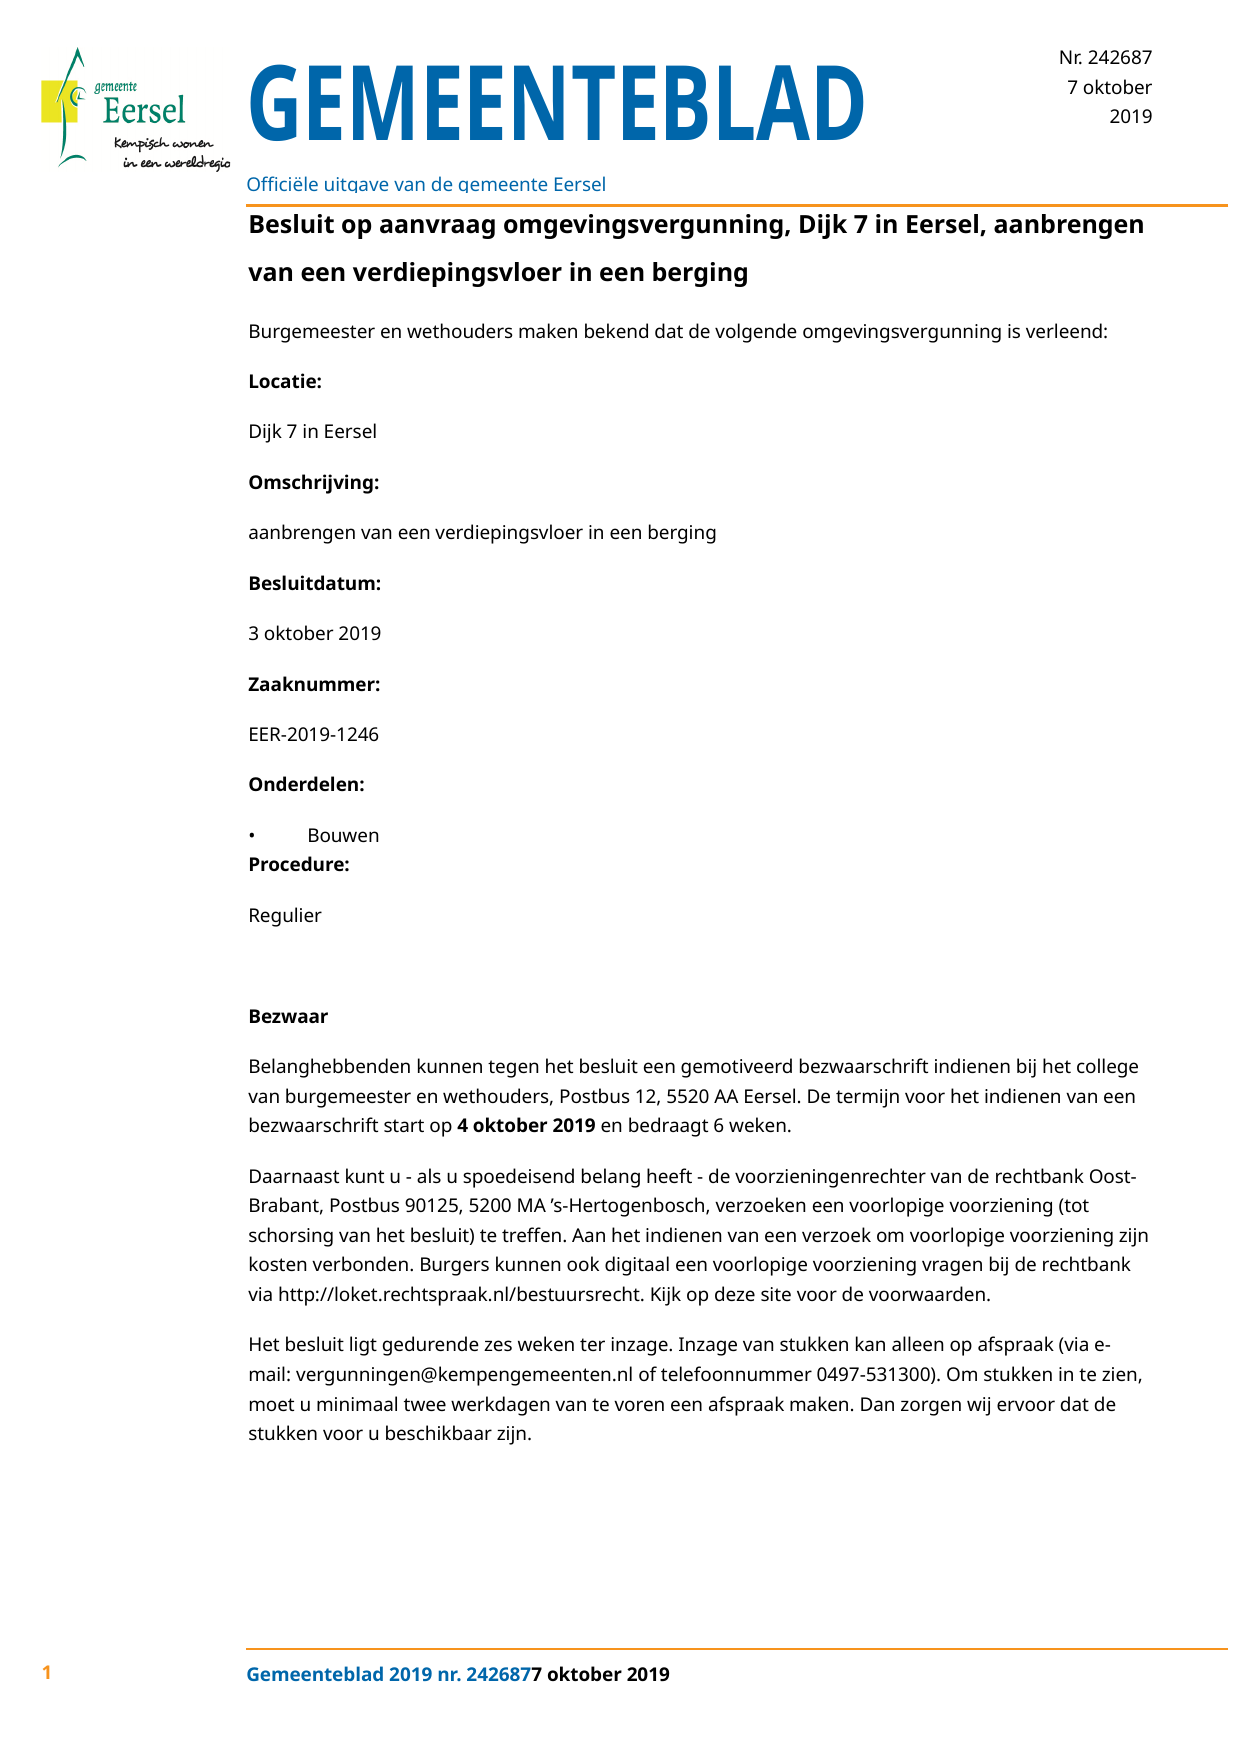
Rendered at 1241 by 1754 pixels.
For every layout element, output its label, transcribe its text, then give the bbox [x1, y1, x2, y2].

text EER-2019-1246 [248, 721, 1152, 747]
text Locatie: [248, 368, 1152, 394]
text Belanghebbenden kunnen tegen het besluit een gemotiveerd bezwaarschrift indienen bij het college van burgemeester en wethouders, Postbus 12, 5520 AA Eersel. De termijn voor het indienen van een bezwaarschrift start op 4 oktober 2019 en bedraagt 6 weken. [248, 1053, 1152, 1138]
text Bezwaar [248, 1003, 1152, 1029]
list Bouwen [248, 822, 1152, 848]
text Besluitdatum: [248, 570, 1152, 596]
text Omschrijving: [248, 469, 1152, 495]
text Besluit op aanvraag omgevingsvergunning, Dijk 7 in Eersel, aanbrengen van een verdiepingsvloer in een berging [248, 207, 1152, 288]
text aanbrengen van een verdiepingsvloer in een berging [248, 519, 1152, 545]
picture [41, 47, 231, 172]
text Zaaknummer: [248, 671, 1152, 697]
text Burgemeester en wethouders maken bekend dat de volgende omgevingsvergunning is verleend: [248, 318, 1152, 344]
text Dijk 7 in Eersel [248, 419, 1152, 444]
text 3 oktober 2019 [248, 620, 1152, 646]
text Het besluit ligt gedurende zes weken ter inzage. Inzage van stukken kan alleen op afspraak (via e-mail: vergunningen@kempengemeenten.nl of telefoonnummer 0497-531300). Om stukken in te zien, moet u minimaal twee werkdagen van te voren een afspraak maken. Dan zorgen wij ervoor dat de stukken voor u beschikbaar zijn. [248, 1332, 1152, 1446]
text Onderdelen: [248, 772, 1152, 797]
text Daarnaast kunt u - als u spoedeisend belang heeft - de voorzieningenrechter van de rechtbank Oost-Brabant, Postbus 90125, 5200 MA ’s-Hertogenbosch, verzoeken een voorlopige voorziening (tot schorsing van het besluit) te treffen. Aan het indienen van een verzoek om voorlopige voorziening zijn kosten verbonden. Burgers kunnen ook digitaal een voorlopige voorziening vragen bij de rechtbank via http://loket.rechtspraak.nl/bestuursrecht. Kijk op deze site voor de voorwaarden. [248, 1163, 1152, 1307]
text Procedure: [248, 852, 1152, 877]
text Regulier [248, 902, 1152, 928]
